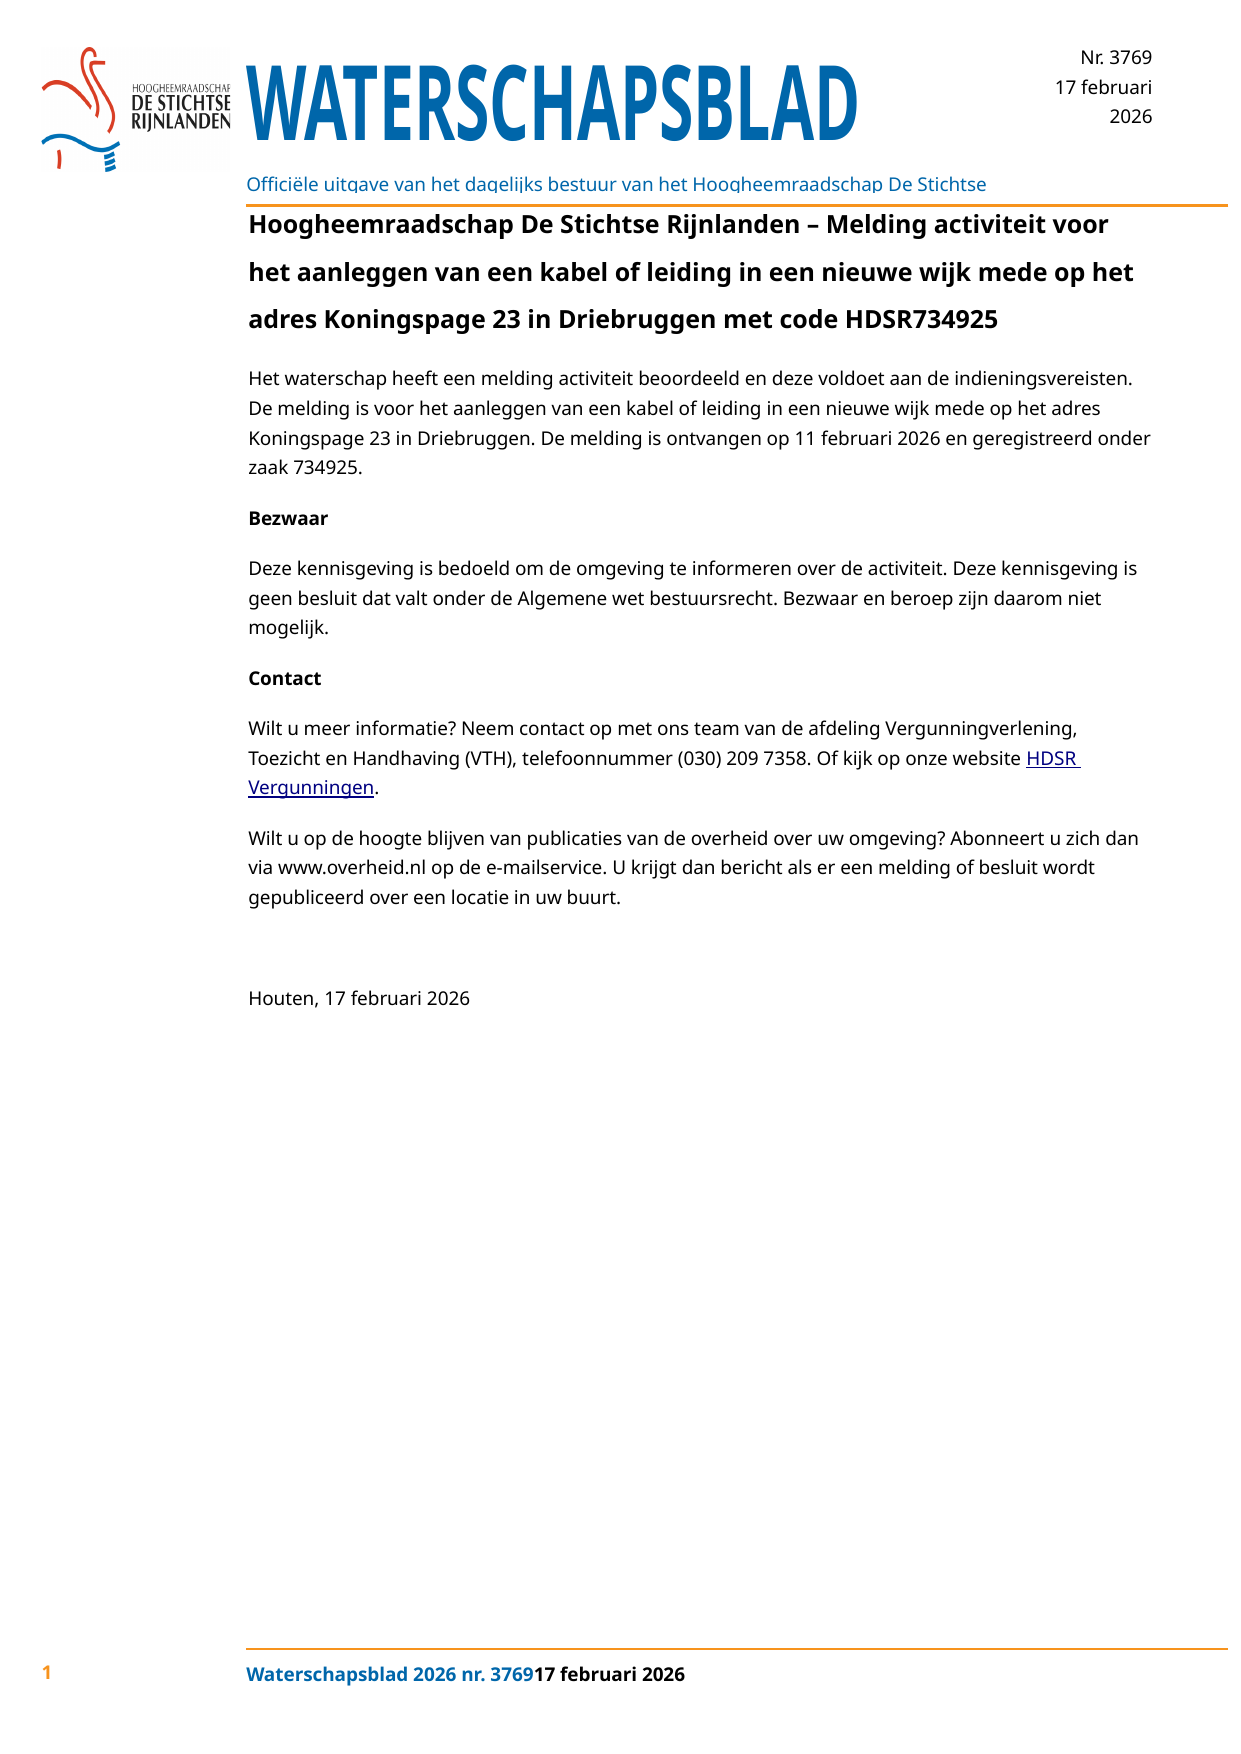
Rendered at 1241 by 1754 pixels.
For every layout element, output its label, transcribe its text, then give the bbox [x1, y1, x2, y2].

text Houten, 17 februari 2026 [248, 985, 1152, 1010]
picture [41, 47, 231, 172]
text Hoogheemraadschap De Stichtse Rijnlanden – Melding activiteit voor het aanleggen van een kabel of leiding in een nieuwe wijk mede op het adres Koningspage 23 in Driebruggen met code HDSR734925 [248, 207, 1152, 336]
text Contact [248, 665, 1152, 690]
text Wilt u meer informatie? Neem contact op met ons team van de afdeling Vergunningverlening, Toezicht en Handhaving (VTH), telefoonnummer (030) 209 7358. Of kijk op onze website HDSR Vergunningen. [248, 715, 1152, 800]
text Het waterschap heeft een melding activiteit beoordeeld en deze voldoet aan de indieningsvereisten. De melding is voor het aanleggen van een kabel of leiding in een nieuwe wijk mede op het adres Koningspage 23 in Driebruggen. De melding is ontvangen op 11 februari 2026 en geregistreerd onder zaak 734925. [248, 366, 1152, 480]
text Wilt u op de hoogte blijven van publicaties van de overheid over uw omgeving? Abonneert u zich dan via www.overheid.nl op de e-mailservice. U krijgt dan bericht als er een melding of besluit wordt gepubliceerd over een locatie in uw buurt. [248, 825, 1152, 909]
text Bezwaar [248, 505, 1152, 530]
text Deze kennisgeving is bedoeld om de omgeving te informeren over de activiteit. Deze kennisgeving is geen besluit dat valt onder de Algemene wet bestuursrecht. Bezwaar en beroep zijn daarom niet mogelijk. [248, 555, 1152, 640]
